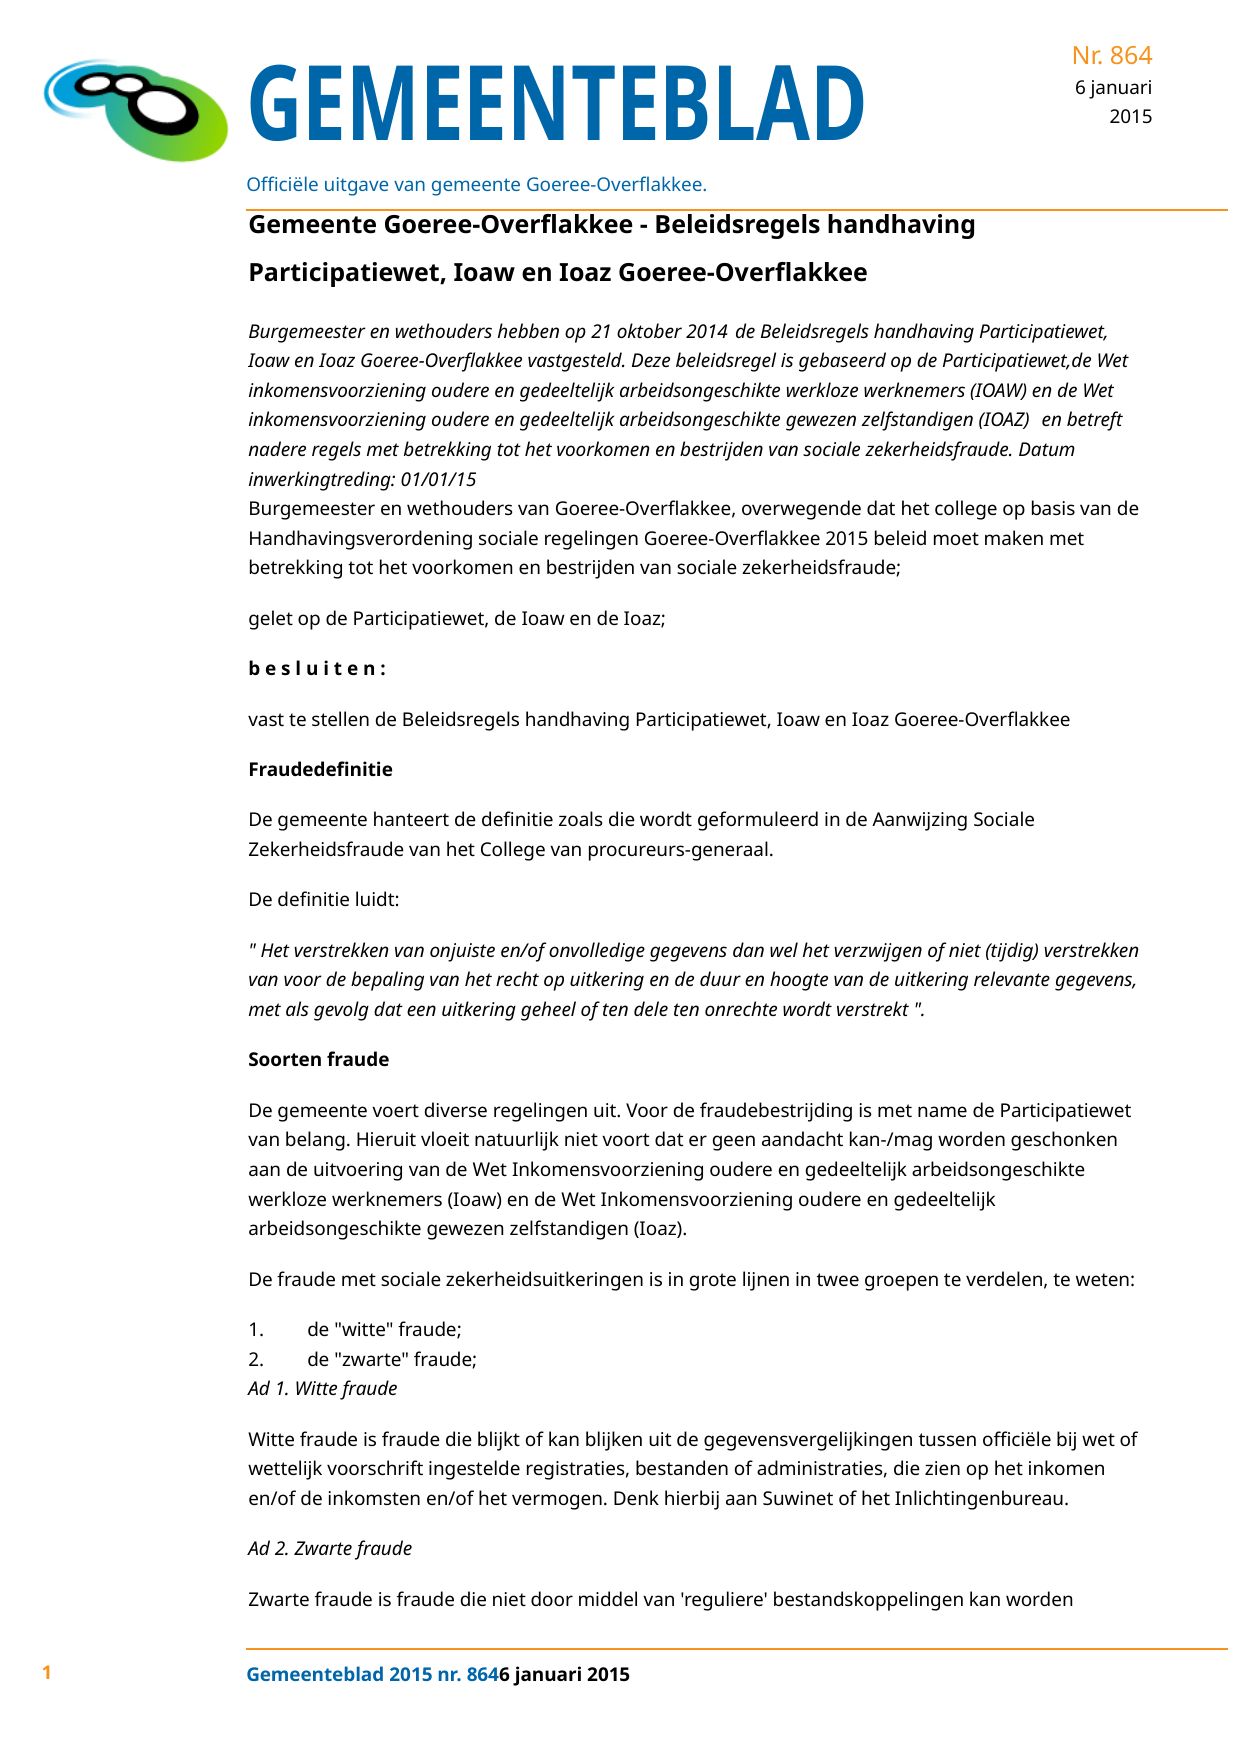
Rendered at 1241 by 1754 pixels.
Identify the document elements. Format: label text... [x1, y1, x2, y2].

text vast te stellen de Beleidsregels handhaving Participatiewet, Ioaw en Ioaz Goeree-Overflakkee [248, 706, 1152, 732]
text De gemeente voert diverse regelingen uit. Voor de fraudebestrijding is met name de Participatiewet van belang. Hieruit vloeit natuurlijk niet voort dat er geen aandacht kan-/mag worden geschonken aan de uitvoering van de Wet Inkomensvoorziening oudere en gedeeltelijk arbeidsongeschikte werkloze werknemers (Ioaw) en de Wet Inkomensvoorziening oudere en gedeeltelijk arbeidsongeschikte gewezen zelfstandigen (Ioaz). [248, 1097, 1152, 1241]
text De definitie luidt: [248, 887, 1152, 912]
text Soorten fraude [248, 1047, 1152, 1072]
text De gemeente hanteert de definitie zoals die wordt geformuleerd in de Aanwijzing Sociale Zekerheidsfraude van het College van procureurs-generaal. [248, 807, 1152, 862]
list de "witte" fraude; [248, 1316, 1152, 1342]
text " Het verstrekken van onjuiste en/of onvolledige gegevens dan wel het verzwijgen of niet (tijdig) verstrekken van voor de bepaling van het recht op uitkering en de duur en hoogte van de uitkering relevante gegevens, met als gevolg dat een uitkering geheel of ten dele ten onrechte wordt verstrekt ". [248, 937, 1152, 1022]
text gelet op de Participatiewet, de Ioaw en de Ioaz; [248, 605, 1152, 631]
text Zwarte fraude is fraude die niet door middel van 'reguliere' bestandskoppelingen kan worden [248, 1586, 1152, 1612]
text Gemeente Goeree-Overflakkee - Beleidsregels handhaving Participatiewet, Ioaw en Ioaz Goeree-Overflakkee [248, 211, 1152, 288]
text Burgemeester en wethouders van Goeree-Overflakkee, overwegende dat het college op basis van de Handhavingsverordening sociale regelingen Goeree-Overflakkee 2015 beleid moet maken met betrekking tot het voorkomen en bestrijden van sociale zekerheidsfraude; [248, 495, 1152, 580]
text Ad 2. Zwarte fraude [248, 1535, 1152, 1561]
text Fraudedefinitie [248, 756, 1152, 782]
text Ad 1. Witte fraude [248, 1375, 1152, 1401]
picture [41, 47, 231, 172]
text Witte fraude is fraude die blijkt of kan blijken uit de gegevensvergelijkingen tussen officiële bij wet of wettelijk voorschrift ingestelde registraties, bestanden of administraties, die zien op het inkomen en/of de inkomsten en/of het vermogen. Denk hierbij aan Suwinet of het Inlichtingenbureau. [248, 1426, 1152, 1511]
text De fraude met sociale zekerheidsuitkeringen is in grote lijnen in twee groepen te verdelen, te weten: [248, 1266, 1152, 1292]
list de "zwarte" fraude; [248, 1346, 1152, 1372]
text Burgemeester en wethouders hebben op 21 oktober 2014 de Beleidsregels handhaving Participatiewet, Ioaw en Ioaz Goeree-Overflakkee vastgesteld. Deze beleidsregel is gebaseerd op de Participatiewet,de Wet inkomensvoorziening oudere en gedeeltelijk arbeidsongeschikte werkloze werknemers (IOAW) en de Wet inkomensvoorziening oudere en gedeeltelijk arbeidsongeschikte gewezen zelfstandigen (IOAZ) en betreft nadere regels met betrekking tot het voorkomen en bestrijden van sociale zekerheidsfraude. Datum inwerkingtreding: 01/01/15 [248, 318, 1152, 492]
text b e s l u i t e n : [248, 655, 1152, 681]
